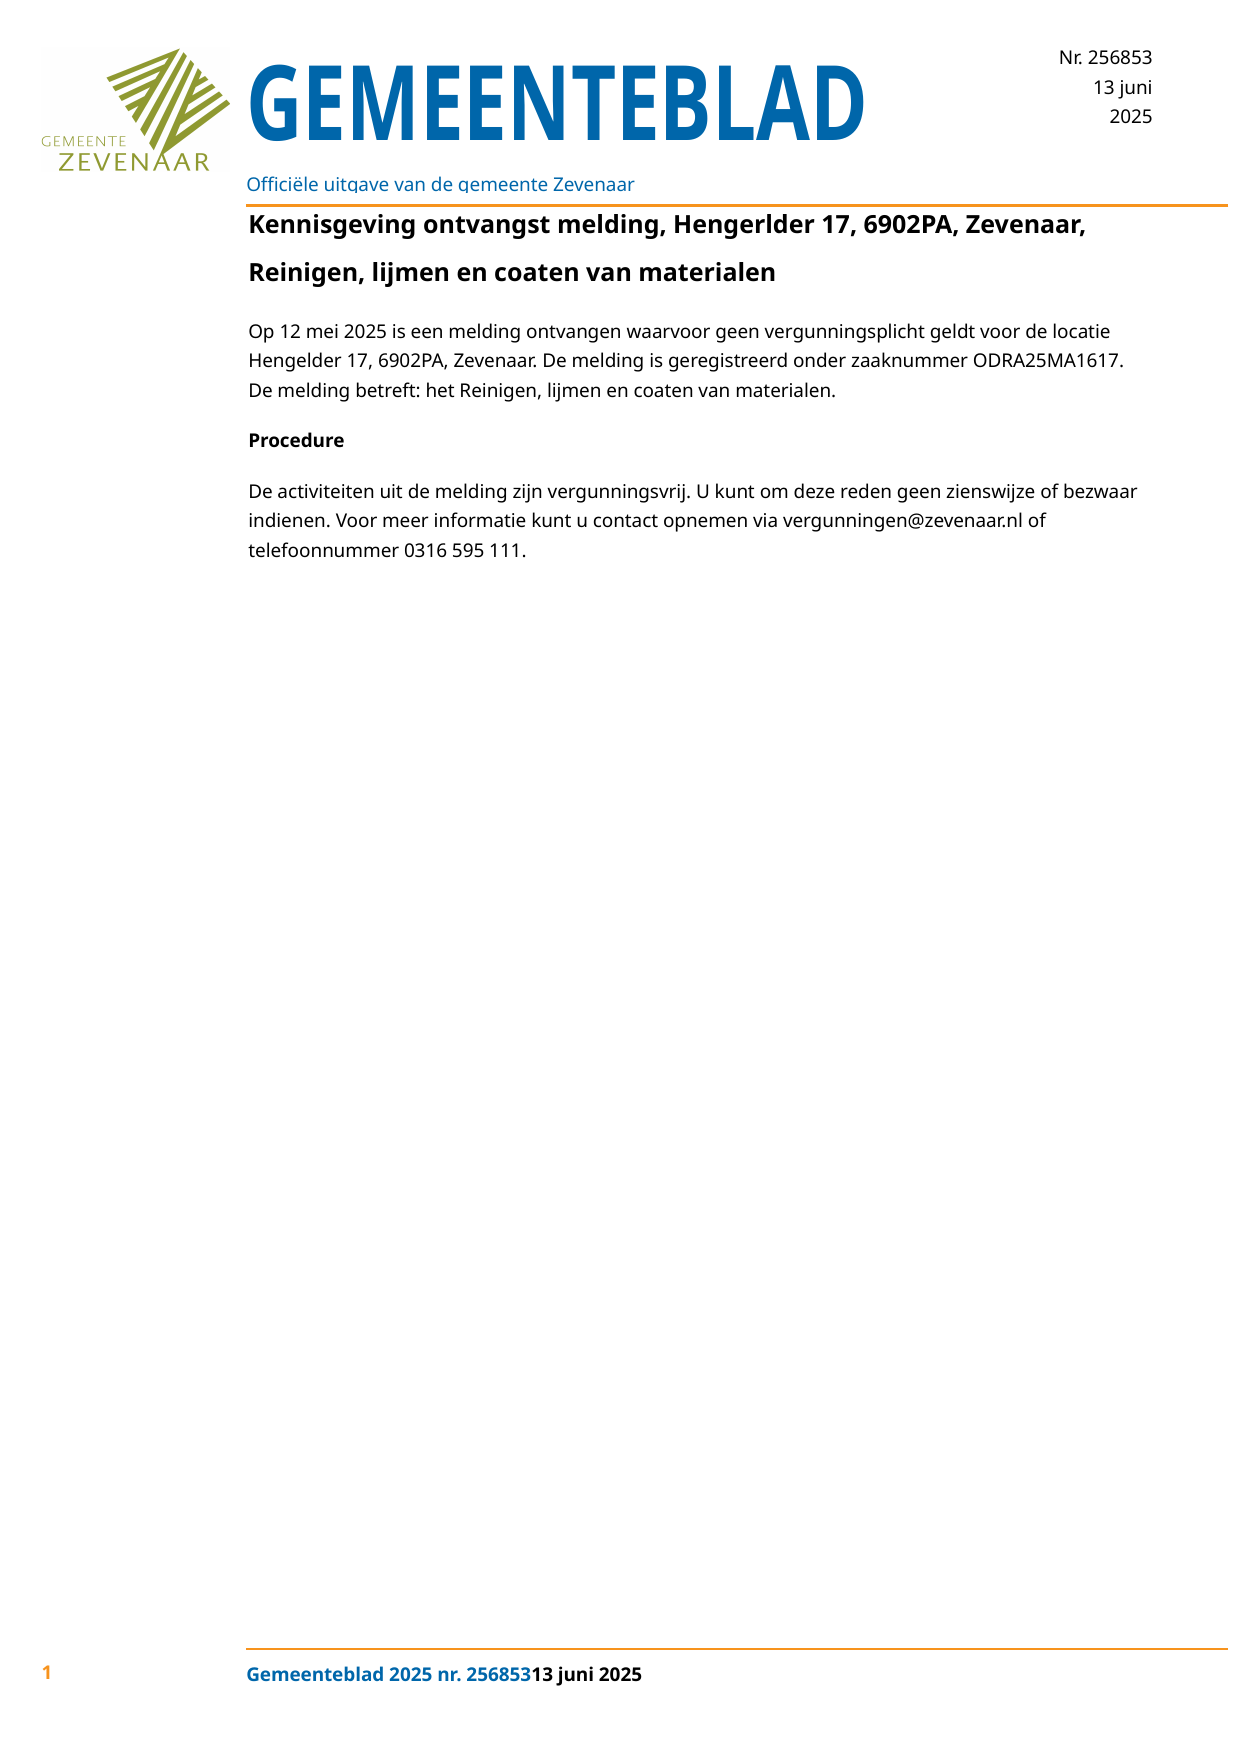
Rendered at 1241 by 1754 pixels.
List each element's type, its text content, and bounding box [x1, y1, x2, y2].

text Kennisgeving ontvangst melding, Hengerlder 17, 6902PA, Zevenaar, Reinigen, lijmen en coaten van materialen [248, 207, 1152, 288]
text Procedure [248, 427, 1152, 453]
picture [41, 47, 231, 172]
text Op 12 mei 2025 is een melding ontvangen waarvoor geen vergunningsplicht geldt voor de locatie Hengelder 17, 6902PA, Zevenaar. De melding is geregistreerd onder zaaknummer ODRA25MA1617. De melding betreft: het Reinigen, lijmen en coaten van materialen. [248, 318, 1152, 403]
text De activiteiten uit de melding zijn vergunningsvrij. U kunt om deze reden geen zienswijze of bezwaar indienen. Voor meer informatie kunt u contact opnemen via vergunningen@zevenaar.nl of telefoonnummer 0316 595 111. [248, 478, 1152, 563]
